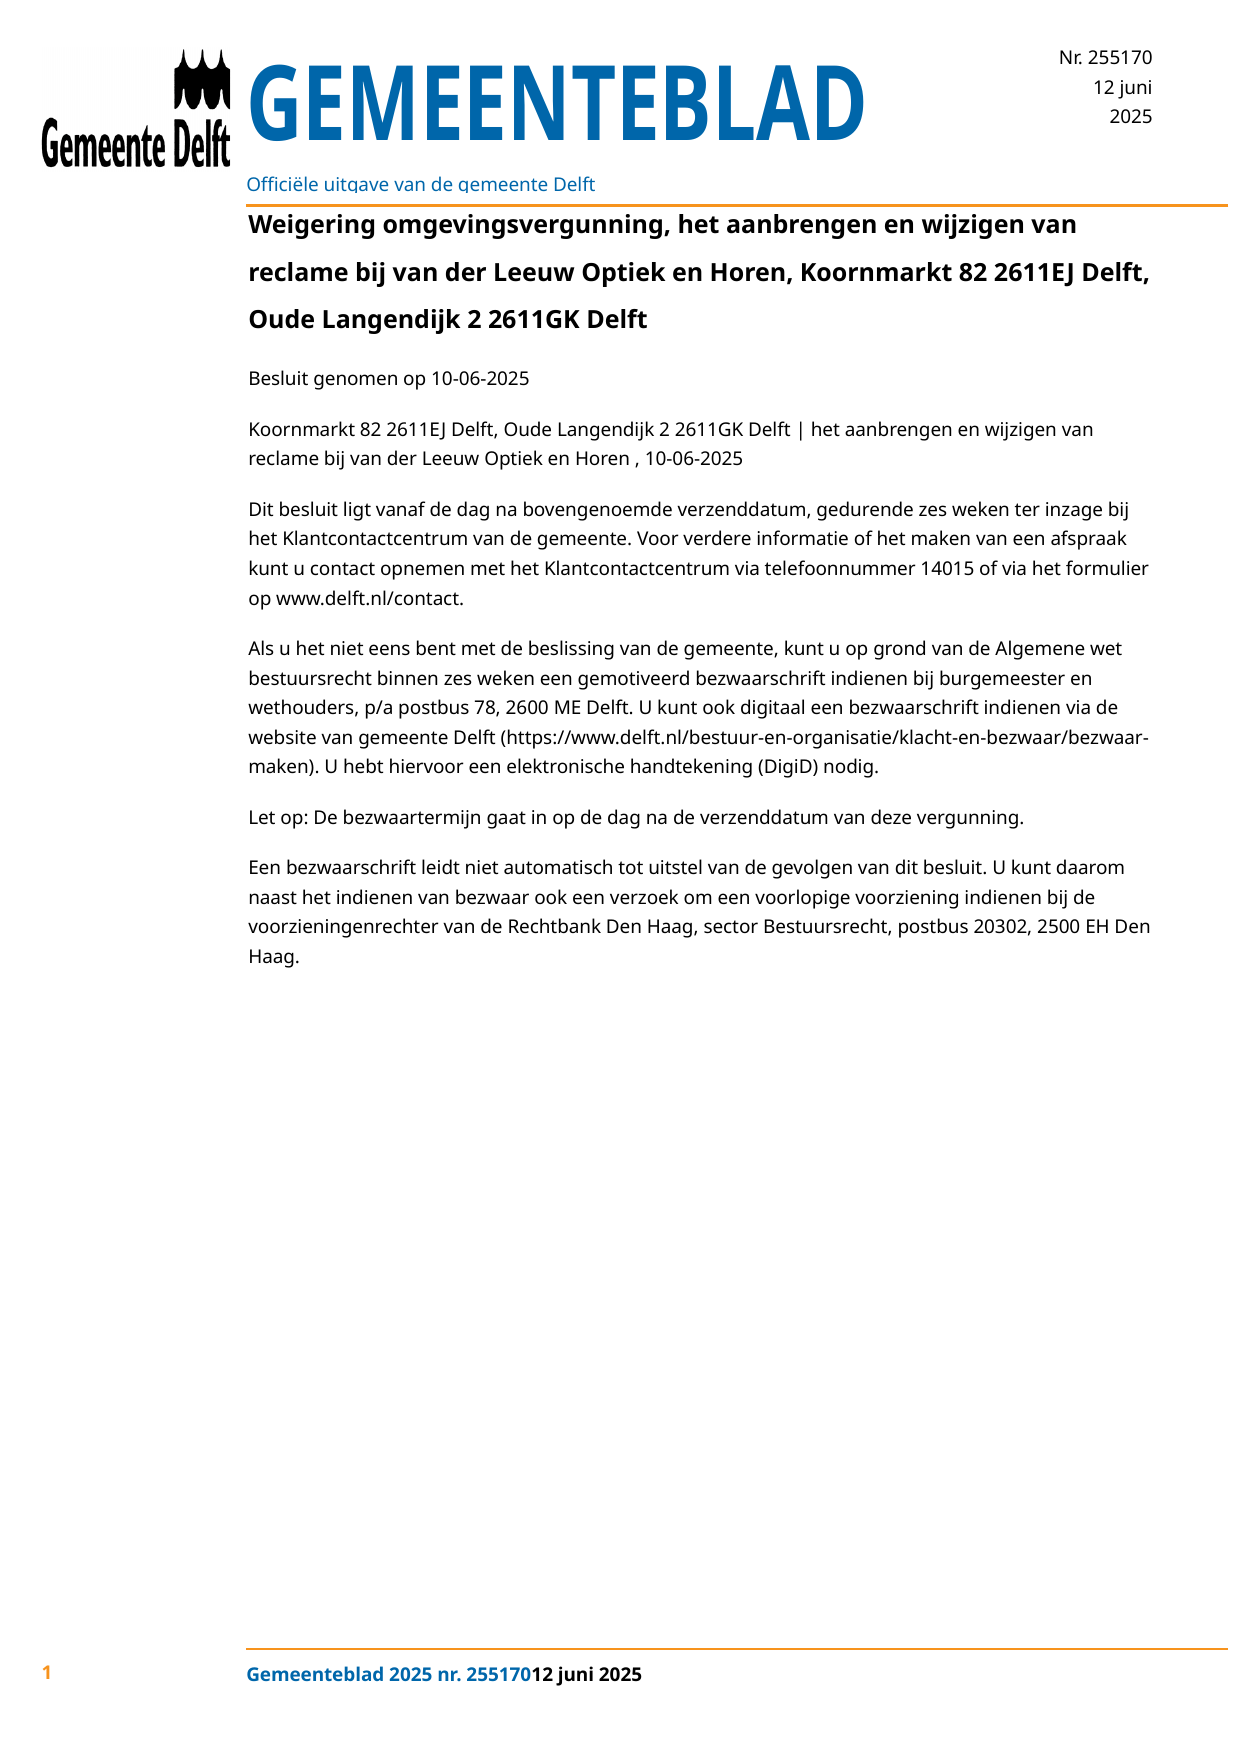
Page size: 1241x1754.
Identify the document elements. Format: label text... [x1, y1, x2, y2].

text Weigering omgevingsvergunning, het aanbrengen en wijzigen van reclame bij van der Leeuw Optiek en Horen, Koornmarkt 82 2611EJ Delft, Oude Langendijk 2 2611GK Delft [248, 207, 1152, 336]
text Een bezwaarschrift leidt niet automatisch tot uitstel van de gevolgen van dit besluit. U kunt daarom naast het indienen van bezwaar ook een verzoek om een voorlopige voorziening indienen bij de voorzieningenrechter van de Rechtbank Den Haag, sector Bestuursrecht, postbus 20302, 2500 EH Den Haag. [248, 854, 1152, 969]
text Koornmarkt 82 2611EJ Delft, Oude Langendijk 2 2611GK Delft | het aanbrengen en wijzigen van reclame bij van der Leeuw Optiek en Horen , 10-06-2025 [248, 416, 1152, 471]
picture [41, 47, 231, 172]
text Als u het niet eens bent met de beslissing van de gemeente, kunt u op grond van de Algemene wet bestuursrecht binnen zes weken een gemotiveerd bezwaarschrift indienen bij burgemeester en wethouders, p/a postbus 78, 2600 ME Delft. U kunt ook digitaal een bezwaarschrift indienen via de website van gemeente Delft (https://www.delft.nl/bestuur-en-organisatie/klacht-en-bezwaar/bezwaar-maken). U hebt hiervoor een elektronische handtekening (DigiD) nodig. [248, 635, 1152, 779]
text Dit besluit ligt vanaf de dag na bovengenoemde verzenddatum, gedurende zes weken ter inzage bij het Klantcontactcentrum van de gemeente. Voor verdere informatie of het maken van een afspraak kunt u contact opnemen met het Klantcontactcentrum via telefoonnummer 14015 of via het formulier op www.delft.nl/contact. [248, 496, 1152, 610]
text Besluit genomen op 10-06-2025 [248, 366, 1152, 391]
text Let op: De bezwaartermijn gaat in op de dag na de verzenddatum van deze vergunning. [248, 804, 1152, 829]
